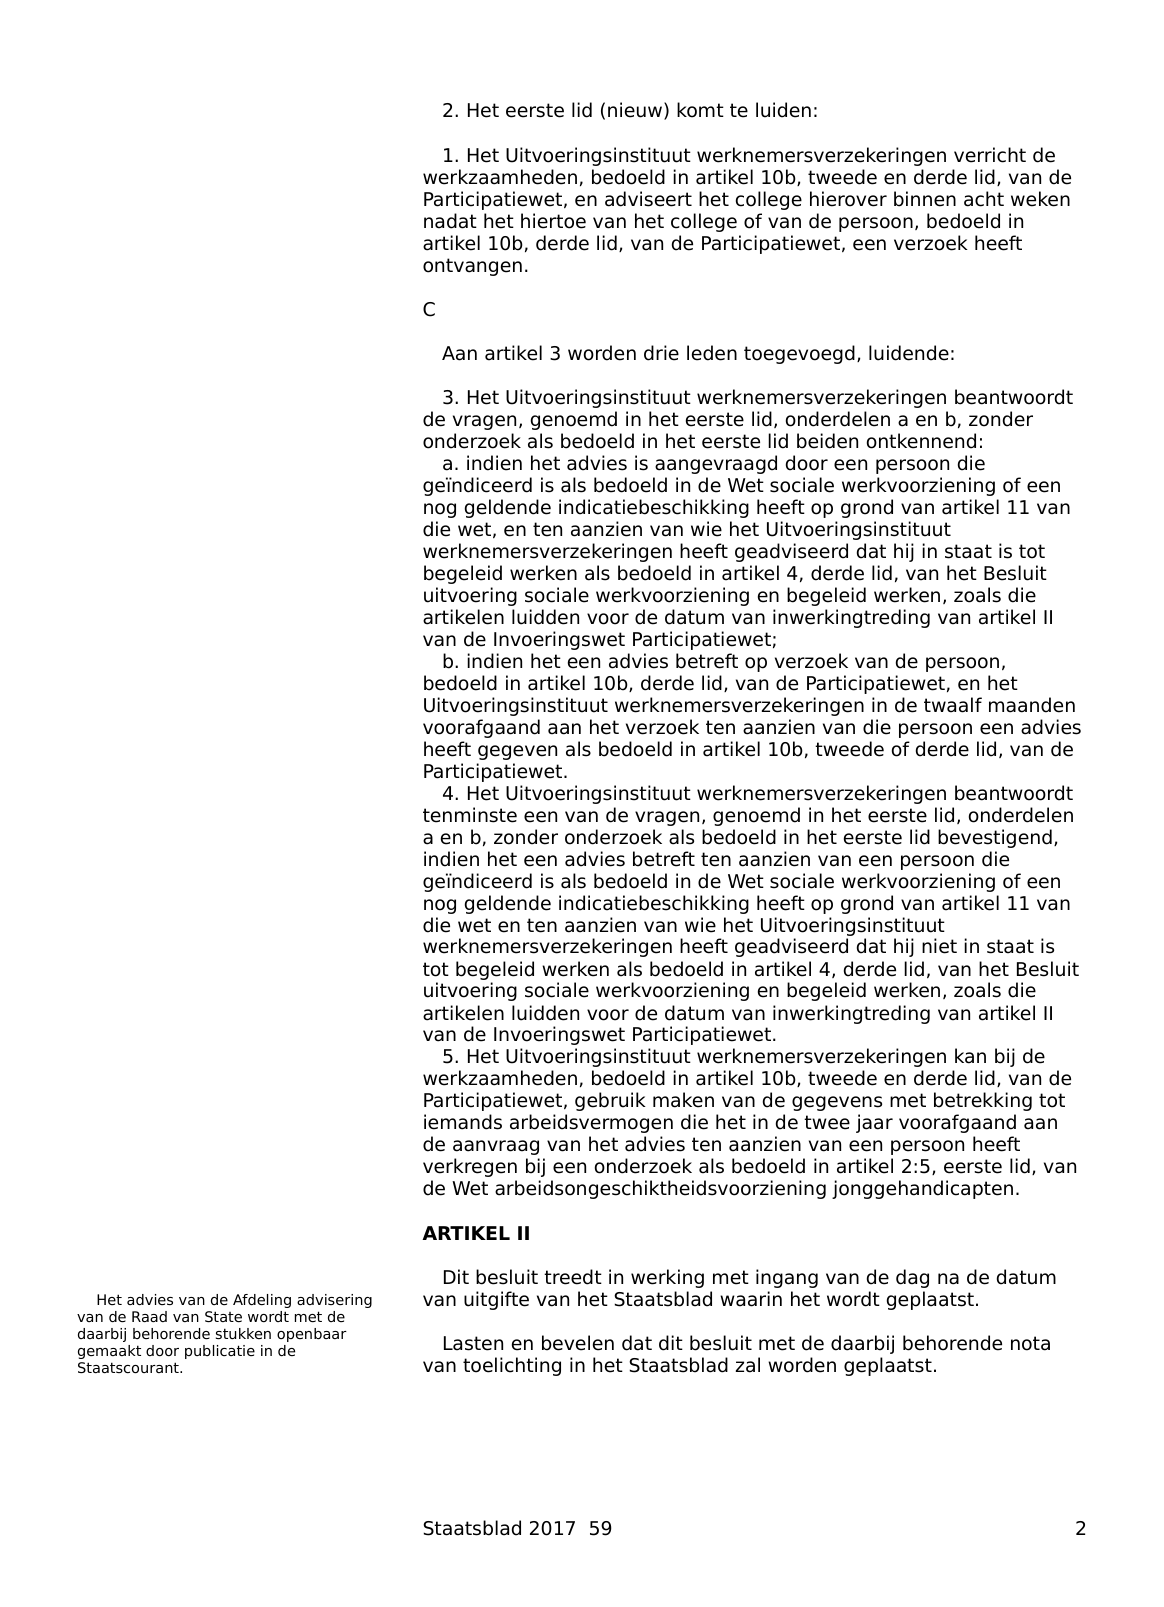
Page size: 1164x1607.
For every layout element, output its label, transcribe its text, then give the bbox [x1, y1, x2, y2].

text 1. Het Uitvoeringsinstituut werknemersverzekeringen verricht de werkzaamheden, bedoeld in artikel 10b, tweede en derde lid, van de Participatiewet, en adviseert het college hierover binnen acht weken nadat het hiertoe van het college of van de persoon, bedoeld in artikel 10b, derde lid, van de Participatiewet, een verzoek heeft ontvangen. [422, 144, 1087, 276]
text Dit besluit treedt in werking met ingang van de dag na de datum van uitgifte van het Staatsblad waarin het wordt geplaatst. [422, 1267, 1087, 1311]
text 2. Het eerste lid (nieuw) komt te luiden: [422, 100, 1087, 122]
subtitle ARTIKEL II [422, 1222, 1087, 1244]
text 4. Het Uitvoeringsinstituut werknemersverzekeringen beantwoordt tenminste een van de vragen, genoemd in het eerste lid, onderdelen a en b, zonder onderzoek als bedoeld in het eerste lid bevestigend, indien het een advies betreft ten aanzien van een persoon die geïndiceerd is als bedoeld in de Wet sociale werkvoorziening of een nog geldende indicatiebeschikking heeft op grond van artikel 11 van die wet en ten aanzien van wie het Uitvoeringsinstituut werknemersverzekeringen heeft geadviseerd dat hij niet in staat is tot begeleid werken als bedoeld in artikel 4, derde lid, van het Besluit uitvoering sociale werkvoorziening en begeleid werken, zoals die artikelen luidden voor de datum van inwerkingtreding van artikel II van de Invoeringswet Participatiewet. [422, 783, 1087, 1046]
text 5. Het Uitvoeringsinstituut werknemersverzekeringen kan bij de werkzaamheden, bedoeld in artikel 10b, tweede en derde lid, van de Participatiewet, gebruik maken van de gegevens met betrekking tot iemands arbeidsvermogen die het in de twee jaar voorafgaand aan de aanvraag van het advies ten aanzien van een persoon heeft verkregen bij een onderzoek als bedoeld in artikel 2:5, eerste lid, van de Wet arbeidsongeschiktheidsvoorziening jonggehandicapten. [422, 1046, 1087, 1200]
text Lasten en bevelen dat dit besluit met de daarbij behorende nota van toelichting in het Staatsblad zal worden geplaatst. [422, 1333, 1087, 1377]
text Het advies van de Afdeling advisering van de Raad van State wordt met de daarbij behorende stukken openbaar gemaakt door publicatie in de Staatscourant. [77, 1292, 396, 1377]
text Aan artikel 3 worden drie leden toegevoegd, luidende: [422, 343, 1087, 365]
text C [422, 299, 1087, 321]
text a. indien het advies is aangevraagd door een persoon die geïndiceerd is als bedoeld in de Wet sociale werkvoorziening of een nog geldende indicatiebeschikking heeft op grond van artikel 11 van die wet, en ten aanzien van wie het Uitvoeringsinstituut werknemersverzekeringen heeft geadviseerd dat hij in staat is tot begeleid werken als bedoeld in artikel 4, derde lid, van het Besluit uitvoering sociale werkvoorziening en begeleid werken, zoals die artikelen luidden voor de datum van inwerkingtreding van artikel II van de Invoeringswet Participatiewet; [422, 453, 1087, 651]
text b. indien het een advies betreft op verzoek van de persoon, bedoeld in artikel 10b, derde lid, van de Participatiewet, en het Uitvoeringsinstituut werknemersverzekeringen in de twaalf maanden voorafgaand aan het verzoek ten aanzien van die persoon een advies heeft gegeven als bedoeld in artikel 10b, tweede of derde lid, van de Participatiewet. [422, 651, 1087, 783]
text 3. Het Uitvoeringsinstituut werknemersverzekeringen beantwoordt de vragen, genoemd in het eerste lid, onderdelen a en b, zonder onderzoek als bedoeld in het eerste lid beiden ontkennend: [422, 387, 1087, 453]
